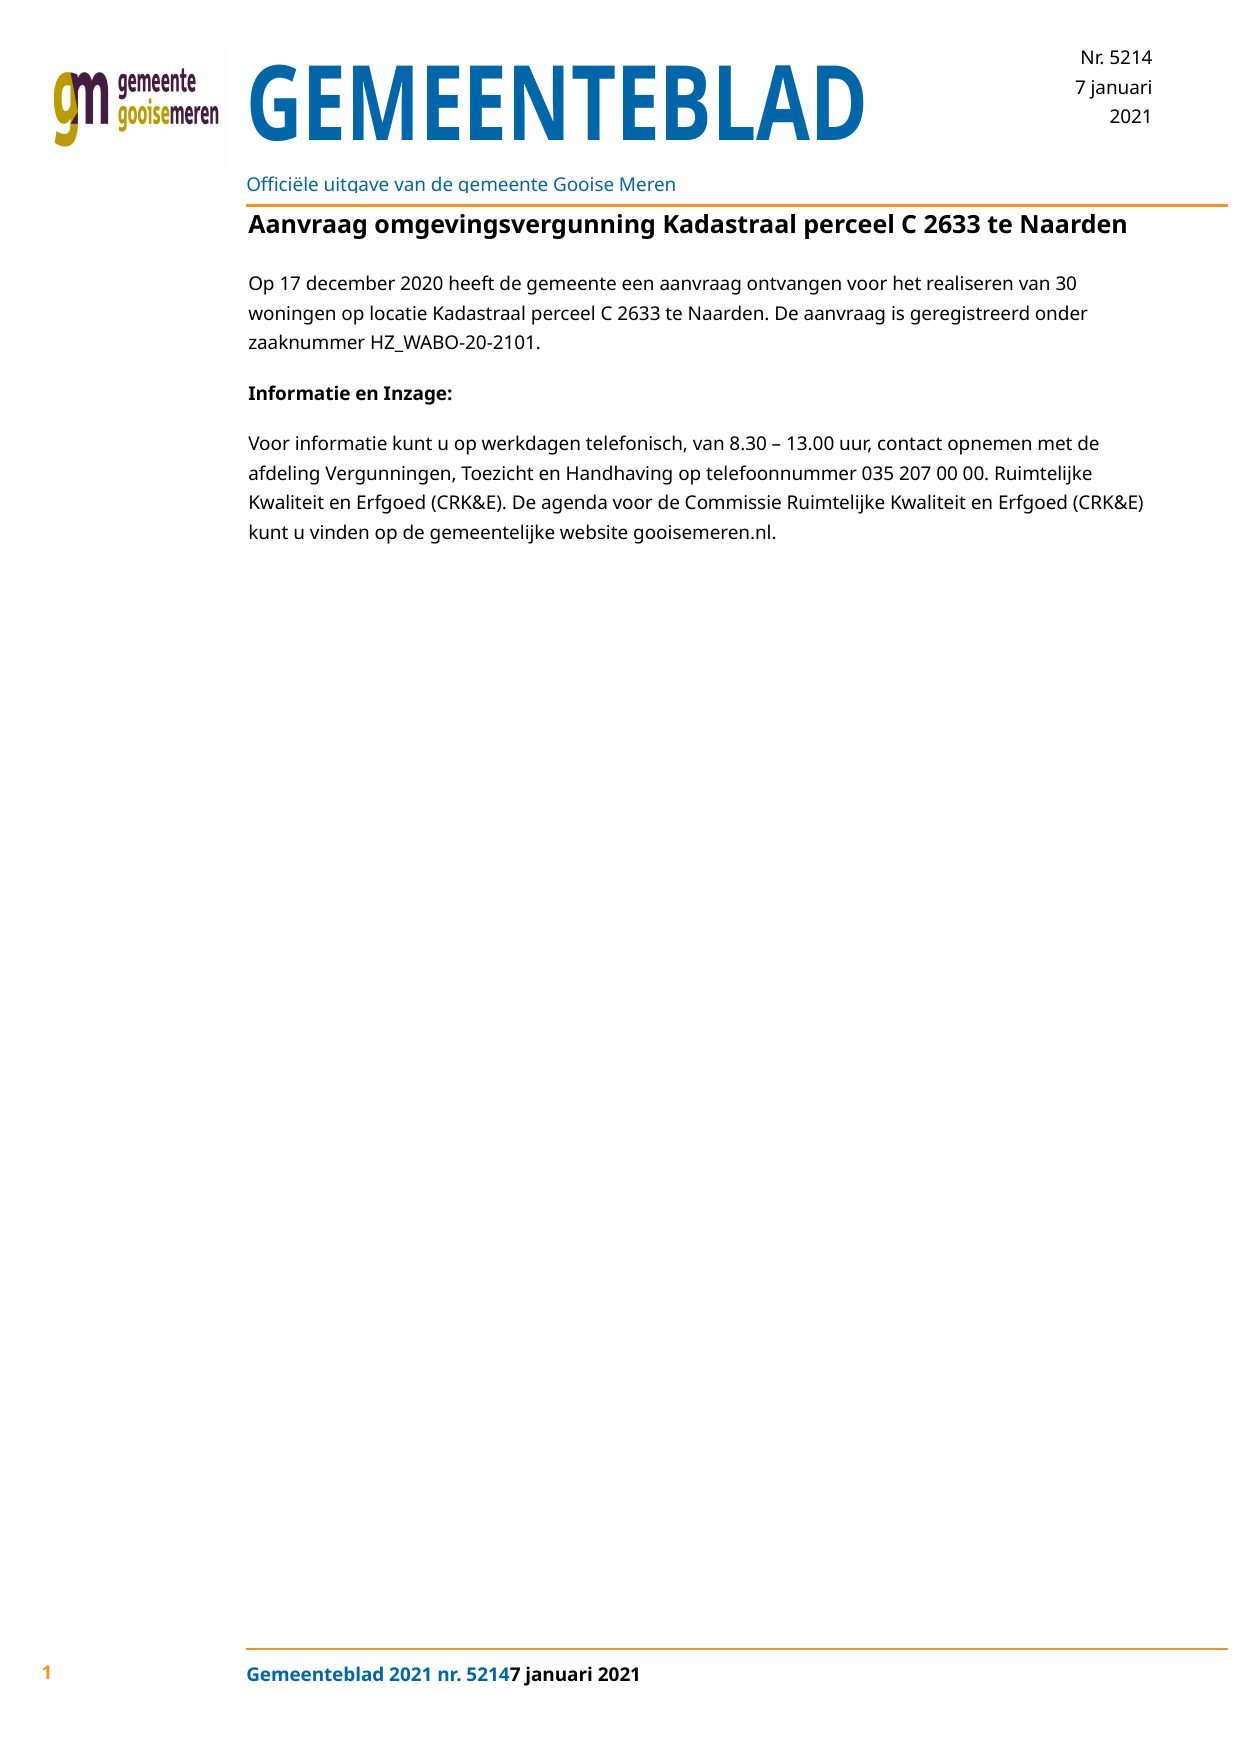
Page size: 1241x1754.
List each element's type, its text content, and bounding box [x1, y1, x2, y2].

text Aanvraag omgevingsvergunning Kadastraal perceel C 2633 te Naarden [248, 207, 1152, 241]
picture [41, 47, 231, 172]
text Voor informatie kunt u op werkdagen telefonisch, van 8.30 – 13.00 uur, contact opnemen met de afdeling Vergunningen, Toezicht en Handhaving op telefoonnummer 035 207 00 00. Ruimtelijke Kwaliteit en Erfgoed (CRK&E). De agenda voor de Commissie Ruimtelijke Kwaliteit en Erfgoed (CRK&E) kunt u vinden op de gemeentelijke website gooisemeren.nl. [248, 430, 1152, 545]
text Informatie en Inzage: [248, 380, 1152, 406]
text Op 17 december 2020 heeft de gemeente een aanvraag ontvangen voor het realiseren van 30 woningen op locatie Kadastraal perceel C 2633 te Naarden. De aanvraag is geregistreerd onder zaaknummer HZ_WABO-20-2101. [248, 270, 1152, 355]
